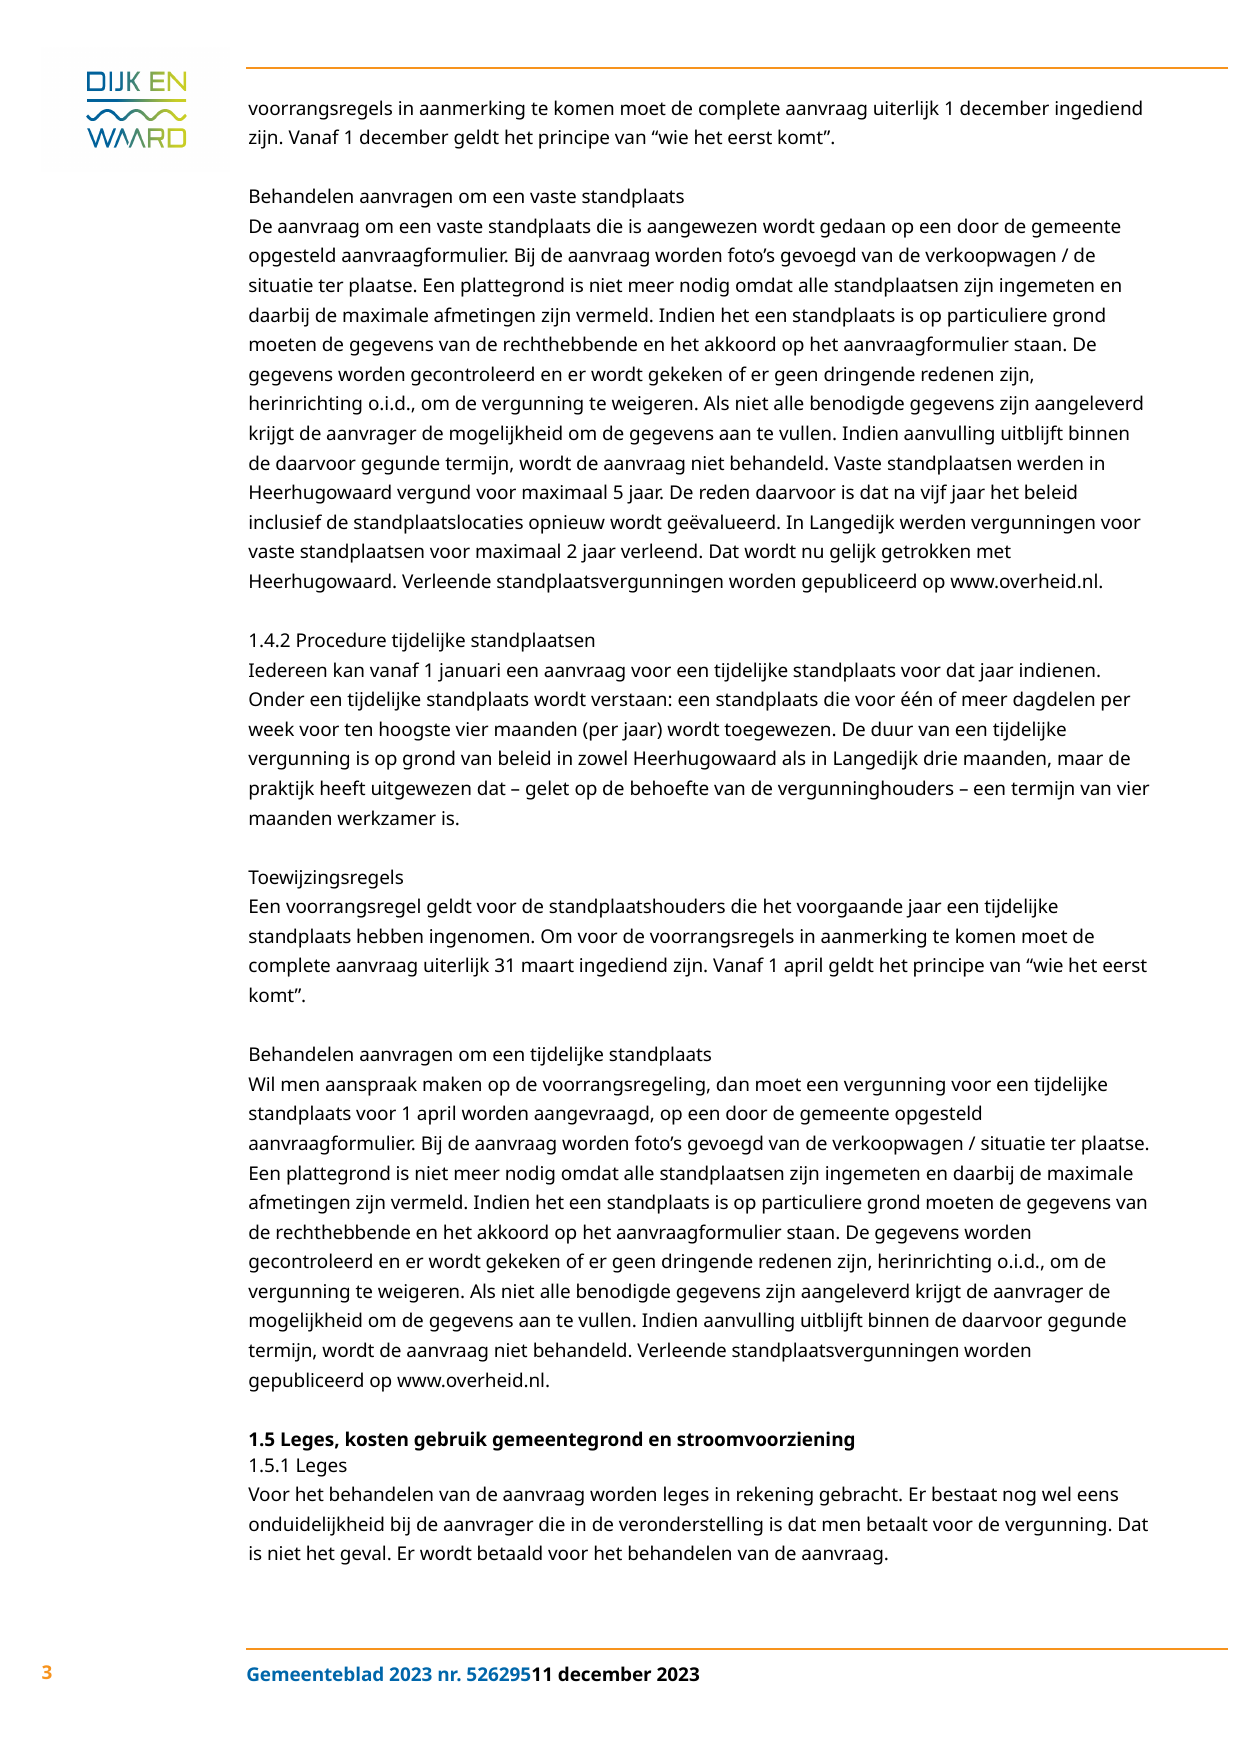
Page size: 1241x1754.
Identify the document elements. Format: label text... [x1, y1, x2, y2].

text Behandelen aanvragen om een tijdelijke standplaats [248, 1041, 1152, 1067]
text Iedereen kan vanaf 1 januari een aanvraag voor een tijdelijke standplaats voor dat jaar indienen. Onder een tijdelijke standplaats wordt verstaan: een standplaats die voor één of meer dagdelen per week voor ten hoogste vier maanden (per jaar) wordt toegewezen. De duur van een tijdelijke vergunning is op grond van beleid in zowel Heerhugowaard als in Langedijk drie maanden, maar de praktijk heeft uitgewezen dat – gelet op de behoefte van de vergunninghouders – een termijn van vier maanden werkzamer is. [248, 657, 1152, 831]
text De aanvraag om een vaste standplaats die is aangewezen wordt gedaan op een door de gemeente opgesteld aanvraagformulier. Bij de aanvraag worden foto’s gevoegd van de verkoopwagen / de situatie ter plaatse. Een plattegrond is niet meer nodig omdat alle standplaatsen zijn ingemeten en daarbij de maximale afmetingen zijn vermeld. Indien het een standplaats is op particuliere grond moeten de gegevens van de rechthebbende en het akkoord op het aanvraagformulier staan. De gegevens worden gecontroleerd en er wordt gekeken of er geen dringende redenen zijn, herinrichting o.i.d., om de vergunning te weigeren. Als niet alle benodigde gegevens zijn aangeleverd krijgt de aanvrager de mogelijkheid om de gegevens aan te vullen. Indien aanvulling uitblijft binnen de daarvoor gegunde termijn, wordt de aanvraag niet behandeld. Vaste standplaatsen werden in Heerhugowaard vergund voor maximaal 5 jaar. De reden daarvoor is dat na vijf jaar het beleid inclusief de standplaatslocaties opnieuw wordt geëvalueerd. In Langedijk werden vergunningen voor vaste standplaatsen voor maximaal 2 jaar verleend. Dat wordt nu gelijk getrokken met Heerhugowaard. Verleende standplaatsvergunningen worden gepubliceerd op www.overheid.nl. [248, 213, 1152, 594]
text 1.5.1 Leges [248, 1452, 1152, 1477]
text Een voorrangsregel geldt voor de standplaatshouders die het voorgaande jaar een tijdelijke standplaats hebben ingenomen. Om voor de voorrangsregels in aanmerking te komen moet de complete aanvraag uiterlijk 31 maart ingediend zijn. Vanaf 1 april geldt het principe van “wie het eerst komt”. [248, 893, 1152, 1008]
text 1.4.2 Procedure tijdelijke standplaatsen [248, 627, 1152, 653]
text Behandelen aanvragen om een vaste standplaats [248, 183, 1152, 209]
text 1.5 Leges, kosten gebruik gemeentegrond en stroomvoorziening [248, 1426, 1152, 1452]
text voorrangsregels in aanmerking te komen moet de complete aanvraag uiterlijk 1 december ingediend zijn. Vanaf 1 december geldt het principe van “wie het eerst komt”. [248, 95, 1152, 150]
text Voor het behandelen van de aanvraag worden leges in rekening gebracht. Er bestaat nog wel eens onduidelijkheid bij de aanvrager die in de veronderstelling is dat men betaalt voor de vergunning. Dat is niet het geval. Er wordt betaald voor het behandelen van de aanvraag. [248, 1481, 1152, 1566]
picture [41, 47, 231, 172]
text Wil men aanspraak maken op de voorrangsregeling, dan moet een vergunning voor een tijdelijke standplaats voor 1 april worden aangevraagd, op een door de gemeente opgesteld aanvraagformulier. Bij de aanvraag worden foto’s gevoegd van de verkoopwagen / situatie ter plaatse. Een plattegrond is niet meer nodig omdat alle standplaatsen zijn ingemeten en daarbij de maximale afmetingen zijn vermeld. Indien het een standplaats is op particuliere grond moeten de gegevens van de rechthebbende en het akkoord op het aanvraagformulier staan. De gegevens worden gecontroleerd en er wordt gekeken of er geen dringende redenen zijn, herinrichting o.i.d., om de vergunning te weigeren. Als niet alle benodigde gegevens zijn aangeleverd krijgt de aanvrager de mogelijkheid om de gegevens aan te vullen. Indien aanvulling uitblijft binnen de daarvoor gegunde termijn, wordt de aanvraag niet behandeld. Verleende standplaatsvergunningen worden gepubliceerd op www.overheid.nl. [248, 1071, 1152, 1393]
text Toewijzingsregels [248, 864, 1152, 890]
